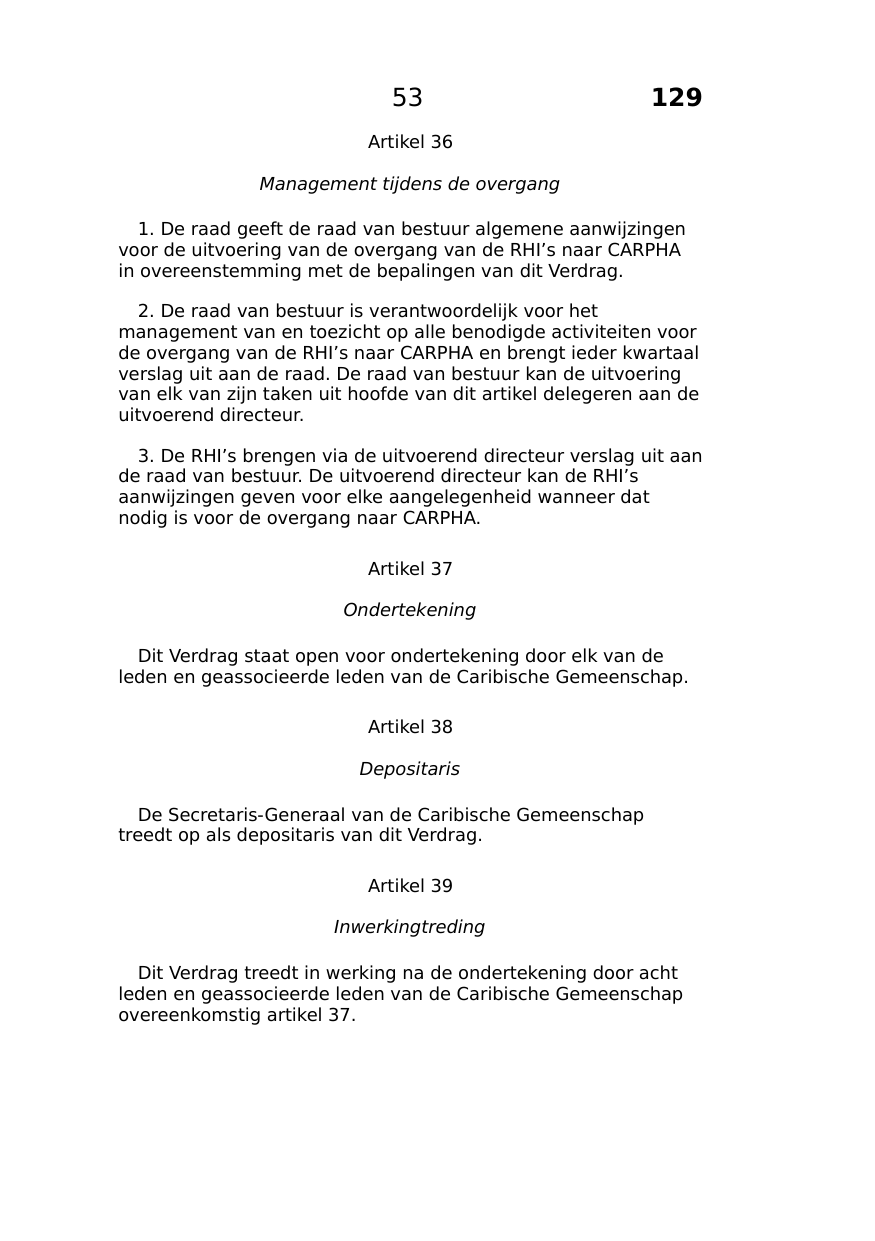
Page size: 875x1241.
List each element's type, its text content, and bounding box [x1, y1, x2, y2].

text 2. De raad van bestuur is verantwoordelijk voor het management van en toezicht op alle benodigde activiteiten voor de overgang van de RHI’s naar CARPHA en brengt ieder kwartaal verslag uit aan de raad. De raad van bestuur kan de uitvoering van elk van zijn taken uit hoofde van dit artikel delegeren aan de uitvoerend directeur. [118, 301, 703, 426]
subtitle Artikel 37 Ondertekening [118, 558, 703, 621]
text Dit Verdrag staat open voor ondertekening door elk van de leden en geassocieerde leden van de Caribische Gemeenschap. [118, 646, 703, 687]
text Dit Verdrag treedt in werking na de ondertekening door acht leden en geassocieerde leden van de Caribische Gemeenschap overeenkomstig artikel 37. [118, 963, 703, 1025]
subtitle Artikel 36 Management tijdens de overgang [118, 132, 703, 194]
subtitle Artikel 38 Depositaris [118, 717, 703, 779]
subtitle Artikel 39 Inwerkingtreding [118, 876, 703, 938]
text De Secretaris-Generaal van de Caribische Gemeenschap treedt op als depositaris van dit Verdrag. [118, 804, 703, 846]
text 3. De RHI’s brengen via de uitvoerend directeur verslag uit aan de raad van bestuur. De uitvoerend directeur kan de RHI’s aanwijzingen geven voor elke aangelegenheid wanneer dat nodig is voor de overgang naar CARPHA. [118, 446, 703, 528]
text 1. De raad geeft de raad van bestuur algemene aanwijzingen voor de uitvoering van de overgang van de RHI’s naar CARPHA in overeenstemming met de bepalingen van dit Verdrag. [118, 219, 703, 281]
